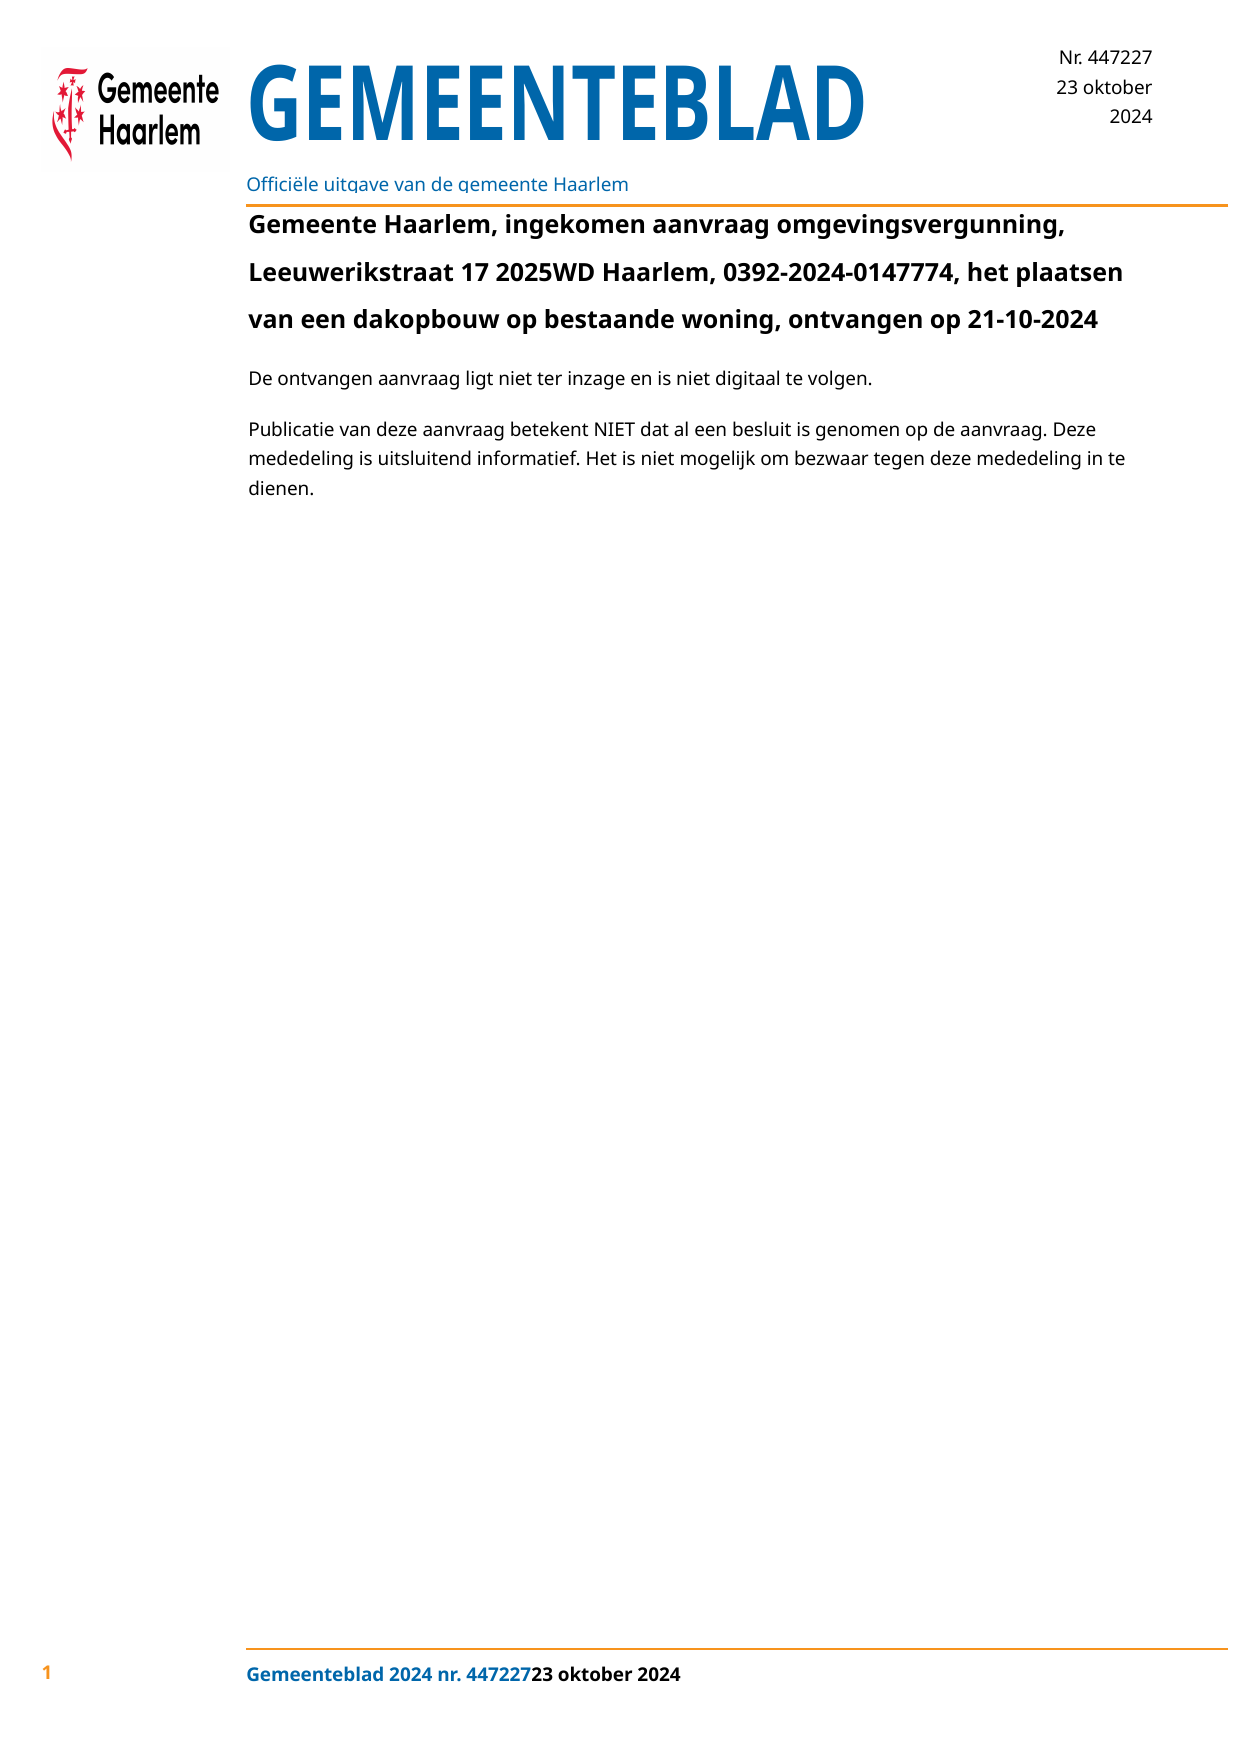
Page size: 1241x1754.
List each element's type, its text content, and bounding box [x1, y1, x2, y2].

text Publicatie van deze aanvraag betekent NIET dat al een besluit is genomen op de aanvraag. Deze mededeling is uitsluitend informatief. Het is niet mogelijk om bezwaar tegen deze mededeling in te dienen. [248, 416, 1152, 501]
text De ontvangen aanvraag ligt niet ter inzage en is niet digitaal te volgen. [248, 366, 1152, 391]
text Gemeente Haarlem, ingekomen aanvraag omgevingsvergunning, Leeuwerikstraat 17 2025WD Haarlem, 0392-2024-0147774, het plaatsen van een dakopbouw op bestaande woning, ontvangen op 21-10-2024 [248, 207, 1152, 336]
picture [41, 47, 231, 172]
